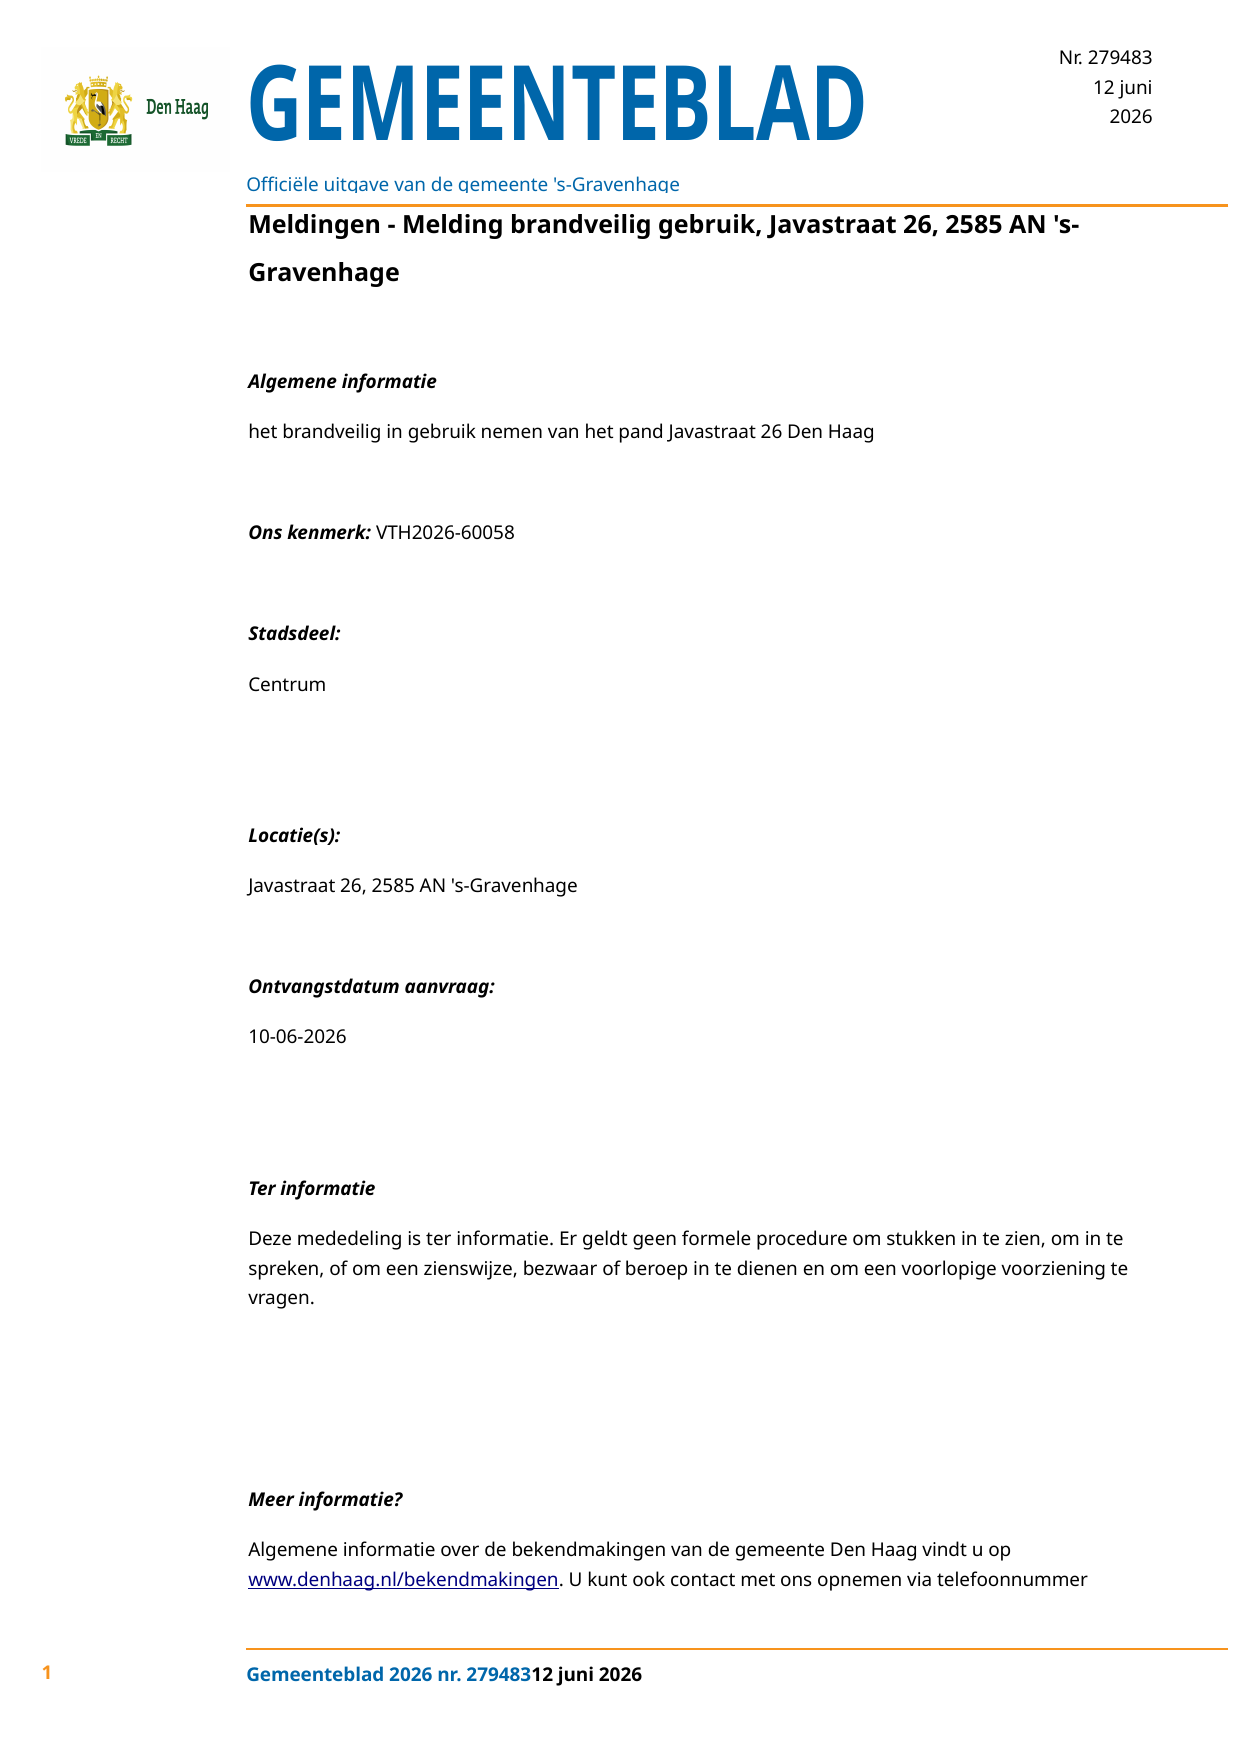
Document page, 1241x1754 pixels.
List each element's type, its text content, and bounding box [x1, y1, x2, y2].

text Locatie(s): [248, 822, 1152, 848]
text Meldingen - Melding brandveilig gebruik, Javastraat 26, 2585 AN 's-Gravenhage [248, 207, 1152, 288]
picture [41, 47, 231, 172]
text 10-06-2026 [248, 1024, 1152, 1049]
text Stadsdeel: [248, 620, 1152, 646]
text Ontvangstdatum aanvraag: [248, 973, 1152, 999]
text Ons kenmerk: VTH2026-60058 [248, 519, 1152, 545]
text het brandveilig in gebruik nemen van het pand Javastraat 26 Den Haag [248, 419, 1152, 444]
text Ter informatie [248, 1175, 1152, 1201]
text Deze mededeling is ter informatie. Er geldt geen formele procedure om stukken in te zien, om in te spreken, of om een zienswijze, bezwaar of beroep in te dienen en om een voorlopige voorziening te vragen. [248, 1225, 1152, 1310]
text Javastraat 26, 2585 AN 's-Gravenhage [248, 872, 1152, 898]
text Algemene informatie over de bekendmakingen van de gemeente Den Haag vindt u op www.denhaag.nl/bekendmakingen. U kunt ook contact met ons opnemen via telefoonnummer [248, 1537, 1152, 1592]
text Algemene informatie [248, 368, 1152, 394]
text Meer informatie? [248, 1486, 1152, 1512]
text Centrum [248, 671, 1152, 697]
